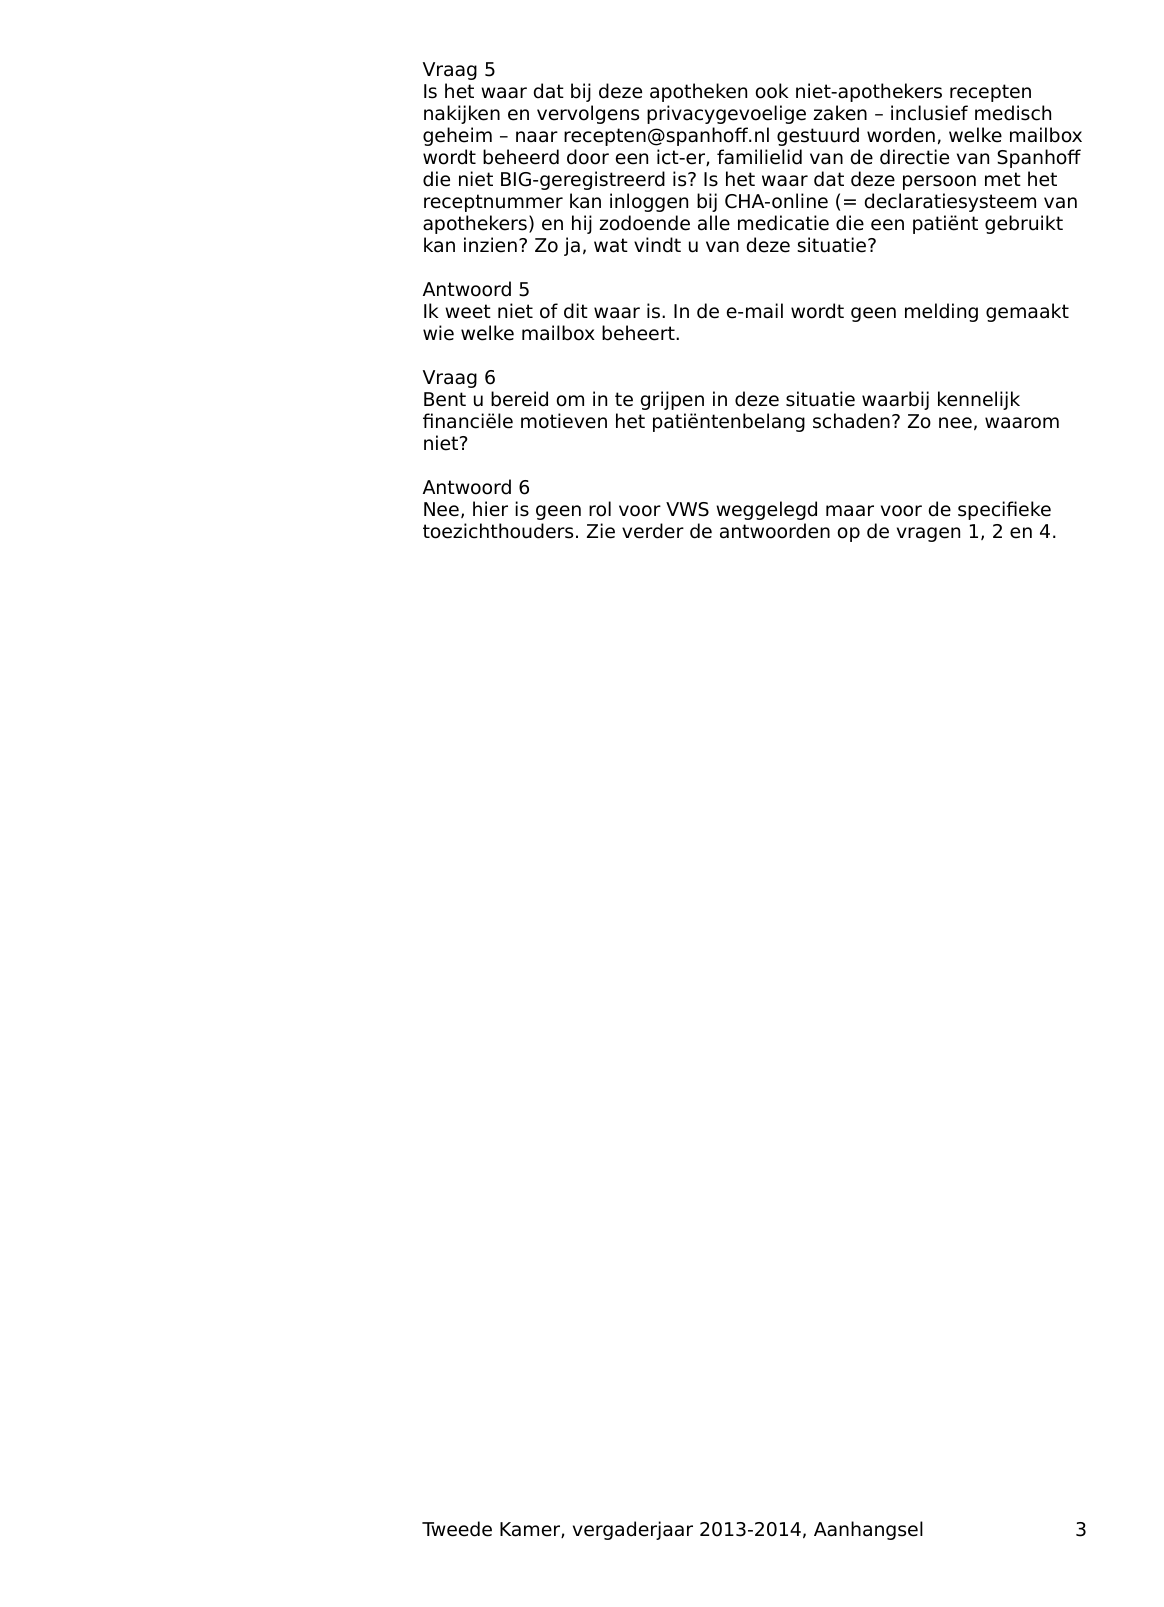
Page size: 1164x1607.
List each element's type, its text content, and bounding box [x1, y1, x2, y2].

text Ik weet niet of dit waar is. In de e-mail wordt geen melding gemaakt wie welke mailbox beheert. [422, 301, 1087, 345]
text Vraag 5 [422, 59, 1087, 81]
text Bent u bereid om in te grijpen in deze situatie waarbij kennelijk financiële motieven het patiëntenbelang schaden? Zo nee, waarom niet? [422, 389, 1087, 455]
text Nee, hier is geen rol voor VWS weggelegd maar voor de specifieke toezichthouders. Zie verder de antwoorden op de vragen 1, 2 en 4. [422, 499, 1087, 543]
text Vraag 6 [422, 367, 1087, 389]
text Antwoord 6 [422, 477, 1087, 499]
text Antwoord 5 [422, 279, 1087, 301]
text Is het waar dat bij deze apotheken ook niet-apothekers recepten nakijken en vervolgens privacygevoelige zaken – inclusief medisch geheim – naar recepten@spanhoff.nl gestuurd worden, welke mailbox wordt beheerd door een ict-er, familielid van de directie van Spanhoff die niet BIG-geregistreerd is? Is het waar dat deze persoon met het receptnummer kan inloggen bij CHA-online (= declaratiesysteem van apothekers) en hij zodoende alle medicatie die een patiënt gebruikt kan inzien? Zo ja, wat vindt u van deze situatie? [422, 81, 1087, 257]
